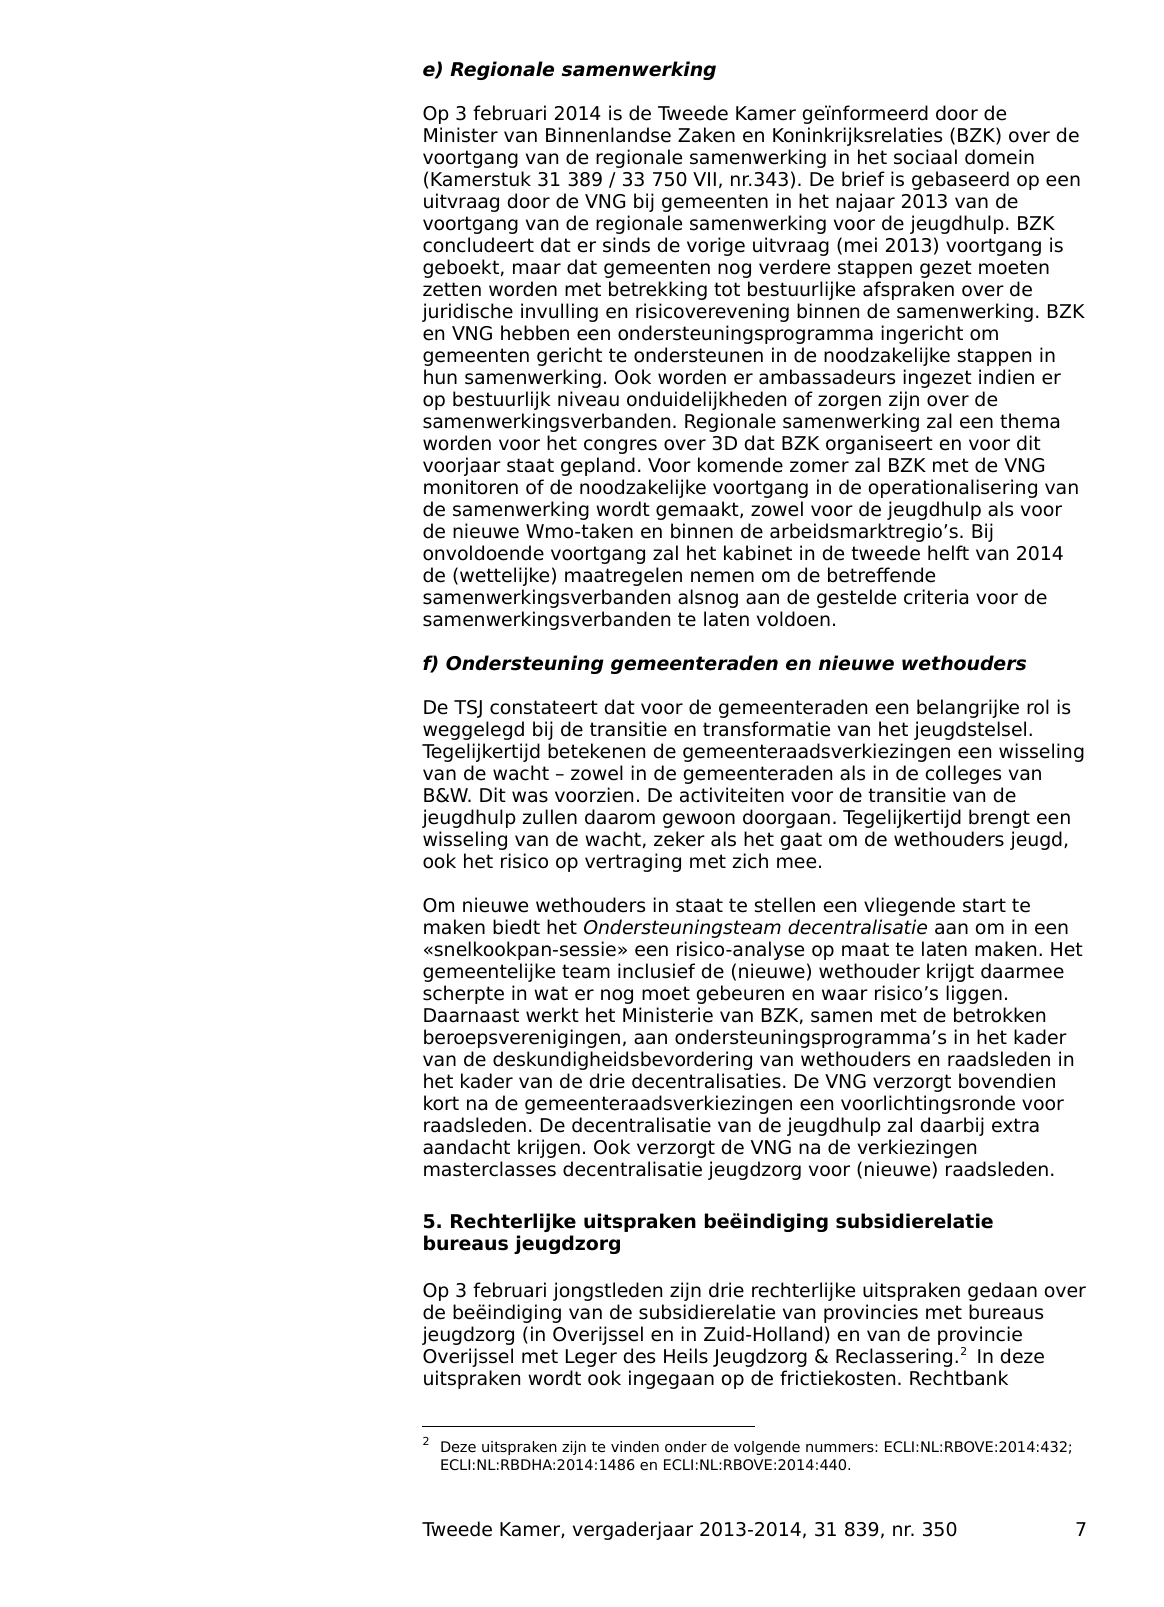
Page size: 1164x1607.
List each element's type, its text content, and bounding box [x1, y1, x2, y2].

text Op 3 februari jongstleden zijn drie rechterlijke uitspraken gedaan over de beëindiging van de subsidierelatie van provincies met bureaus jeugdzorg (in Overijssel en in Zuid-Holland) en van de provincie Overijssel met Leger des Heils Jeugdzorg & Reclassering. In deze uitspraken wordt ook ingegaan op de frictiekosten. Rechtbank [422, 1280, 1087, 1390]
text Deze uitspraken zijn te vinden onder de volgende nummers: ECLI:NL:RBOVE:2014:432; ECLI:NL:RBDHA:2014:1486 en ECLI:NL:RBOVE:2014:440. [422, 1435, 1087, 1474]
text Op 3 februari 2014 is de Tweede Kamer geïnformeerd door de Minister van Binnenlandse Zaken en Koninkrijksrelaties (BZK) over de voortgang van de regionale samenwerking in het sociaal domein (Kamerstuk 31 389 / 33 750 VII, nr.343). De brief is gebaseerd op een uitvraag door de VNG bij gemeenten in het najaar 2013 van de voortgang van de regionale samenwerking voor de jeugdhulp. BZK concludeert dat er sinds de vorige uitvraag (mei 2013) voortgang is geboekt, maar dat gemeenten nog verdere stappen gezet moeten zetten worden met betrekking tot bestuurlijke afspraken over de juridische invulling en risicoverevening binnen de samenwerking. BZK en VNG hebben een ondersteuningsprogramma ingericht om gemeenten gericht te ondersteunen in de noodzakelijke stappen in hun samenwerking. Ook worden er ambassadeurs ingezet indien er op bestuurlijk niveau onduidelijkheden of zorgen zijn over de samenwerkingsverbanden. Regionale samenwerking zal een thema worden voor het congres over 3D dat BZK organiseert en voor dit voorjaar staat gepland. Voor komende zomer zal BZK met de VNG monitoren of de noodzakelijke voortgang in de operationalisering van de samenwerking wordt gemaakt, zowel voor de jeugdhulp als voor de nieuwe Wmo-taken en binnen de arbeidsmarktregio’s. Bij onvoldoende voortgang zal het kabinet in de tweede helft van 2014 de (wettelijke) maatregelen nemen om de betreffende samenwerkingsverbanden alsnog aan de gestelde criteria voor de samenwerkingsverbanden te laten voldoen. [422, 103, 1087, 631]
subtitle f) Ondersteuning gemeenteraden en nieuwe wethouders [422, 653, 1087, 675]
text Om nieuwe wethouders in staat te stellen een vliegende start te maken biedt het Ondersteuningsteam decentralisatie aan om in een «snelkookpan-sessie» een risico-analyse op maat te laten maken. Het gemeentelijke team inclusief de (nieuwe) wethouder krijgt daarmee scherpte in wat er nog moet gebeuren en waar risico’s liggen. Daarnaast werkt het Ministerie van BZK, samen met de betrokken beroepsverenigingen, aan ondersteuningsprogramma’s in het kader van de deskundigheidsbevordering van wethouders en raadsleden in het kader van de drie decentralisaties. De VNG verzorgt bovendien kort na de gemeenteraadsverkiezingen een voorlichtingsronde voor raadsleden. De decentralisatie van de jeugdhulp zal daarbij extra aandacht krijgen. Ook verzorgt de VNG na de verkiezingen masterclasses decentralisatie jeugdzorg voor (nieuwe) raadsleden. [422, 895, 1087, 1181]
subtitle e) Regionale samenwerking [422, 59, 1087, 81]
subtitle 5. Rechterlijke uitspraken beëindiging subsidierelatie bureaus jeugdzorg [422, 1211, 1087, 1255]
text De TSJ constateert dat voor de gemeenteraden een belangrijke rol is weggelegd bij de transitie en transformatie van het jeugdstelsel. Tegelijkertijd betekenen de gemeenteraadsverkiezingen een wisseling van de wacht – zowel in de gemeenteraden als in de colleges van B&W. Dit was voorzien. De activiteiten voor de transitie van de jeugdhulp zullen daarom gewoon doorgaan. Tegelijkertijd brengt een wisseling van de wacht, zeker als het gaat om de wethouders jeugd, ook het risico op vertraging met zich mee. [422, 697, 1087, 873]
